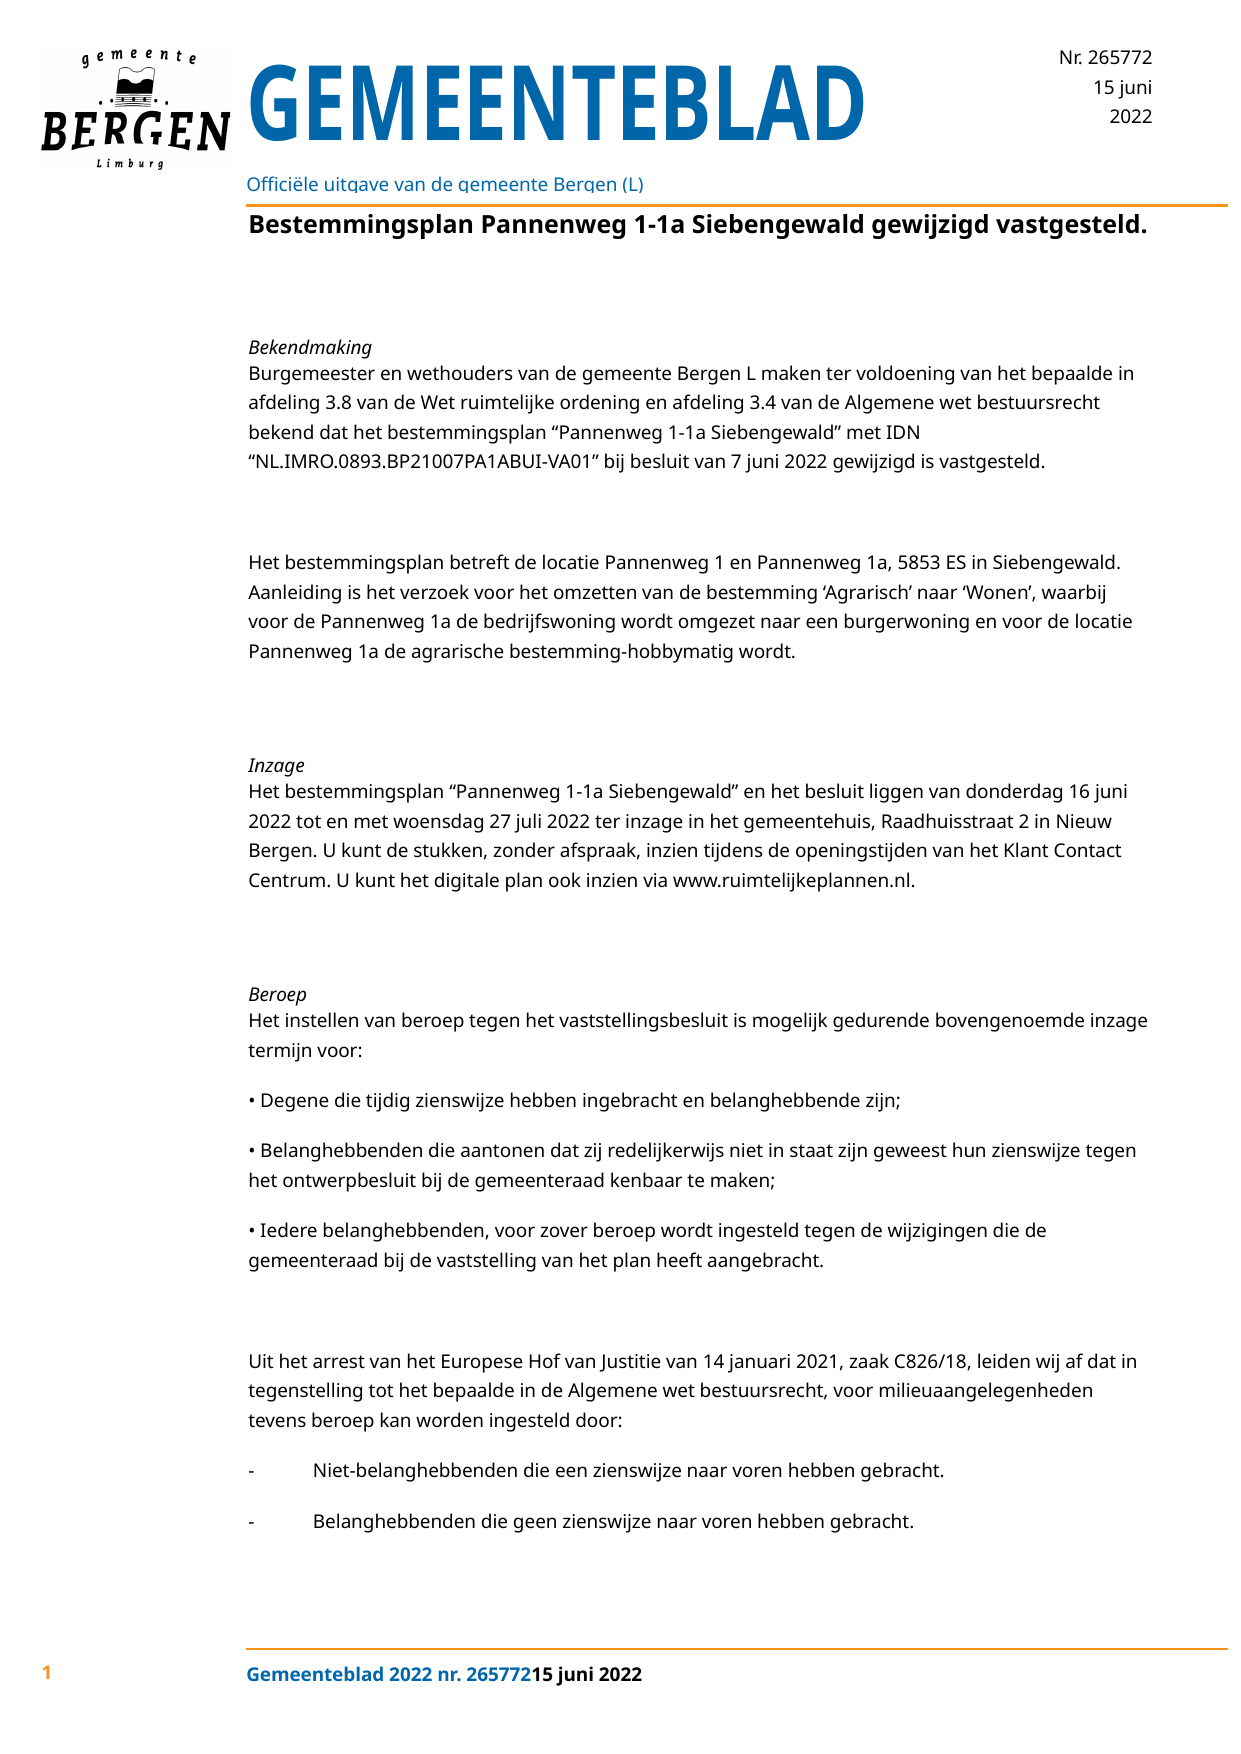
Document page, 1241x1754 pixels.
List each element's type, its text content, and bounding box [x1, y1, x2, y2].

text Burgemeester en wethouders van de gemeente Bergen L maken ter voldoening van het bepaalde in afdeling 3.8 van de Wet ruimtelijke ordening en afdeling 3.4 van de Algemene wet bestuursrecht bekend dat het bestemmingsplan “Pannenweg 1-1a Siebengewald” met IDN “NL.IMRO.0893.BP21007PA1ABUI-VA01” bij besluit van 7 juni 2022 gewijzigd is vastgesteld. [248, 360, 1152, 474]
picture [41, 47, 231, 172]
text • Degene die tijdig zienswijze hebben ingebracht en belanghebbende zijn; [248, 1087, 1152, 1113]
text Inzage [248, 753, 1152, 778]
text - Belanghebbenden die geen zienswijze naar voren hebben gebracht. [248, 1508, 1152, 1534]
text • Belanghebbenden die aantonen dat zij redelijkerwijs niet in staat zijn geweest hun zienswijze tegen het ontwerpbesluit bij de gemeenteraad kenbaar te maken; [248, 1138, 1152, 1193]
text Beroep [248, 982, 1152, 1007]
text • Iedere belanghebbenden, voor zover beroep wordt ingesteld tegen de wijzigingen die de gemeenteraad bij de vaststelling van het plan heeft aangebracht. [248, 1218, 1152, 1273]
text - Niet-belanghebbenden die een zienswijze naar voren hebben gebracht. [248, 1458, 1152, 1483]
text Bekendmaking [248, 334, 1152, 360]
text Het bestemmingsplan betreft de locatie Pannenweg 1 en Pannenweg 1a, 5853 ES in Siebengewald. Aanleiding is het verzoek voor het omzetten van de bestemming ‘Agrarisch’ naar ‘Wonen’, waarbij voor de Pannenweg 1a de bedrijfswoning wordt omgezet naar een burgerwoning en voor de locatie Pannenweg 1a de agrarische bestemming-hobbymatig wordt. [248, 549, 1152, 664]
text Het bestemmingsplan “Pannenweg 1-1a Siebengewald” en het besluit liggen van donderdag 16 juni 2022 tot en met woensdag 27 juli 2022 ter inzage in het gemeentehuis, Raadhuisstraat 2 in Nieuw Bergen. U kunt de stukken, zonder afspraak, inzien tijdens de openingstijden van het Klant Contact Centrum. U kunt het digitale plan ook inzien via www.ruimtelijkeplannen.nl. [248, 778, 1152, 893]
text Uit het arrest van het Europese Hof van Justitie van 14 januari 2021, zaak C826/18, leiden wij af dat in tegenstelling tot het bepaalde in de Algemene wet bestuursrecht, voor milieuaangelegenheden tevens beroep kan worden ingesteld door: [248, 1348, 1152, 1433]
text Het instellen van beroep tegen het vaststellingsbesluit is mogelijk gedurende bovengenoemde inzage termijn voor: [248, 1007, 1152, 1063]
text Bestemmingsplan Pannenweg 1-1a Siebengewald gewijzigd vastgesteld. [248, 207, 1152, 241]
